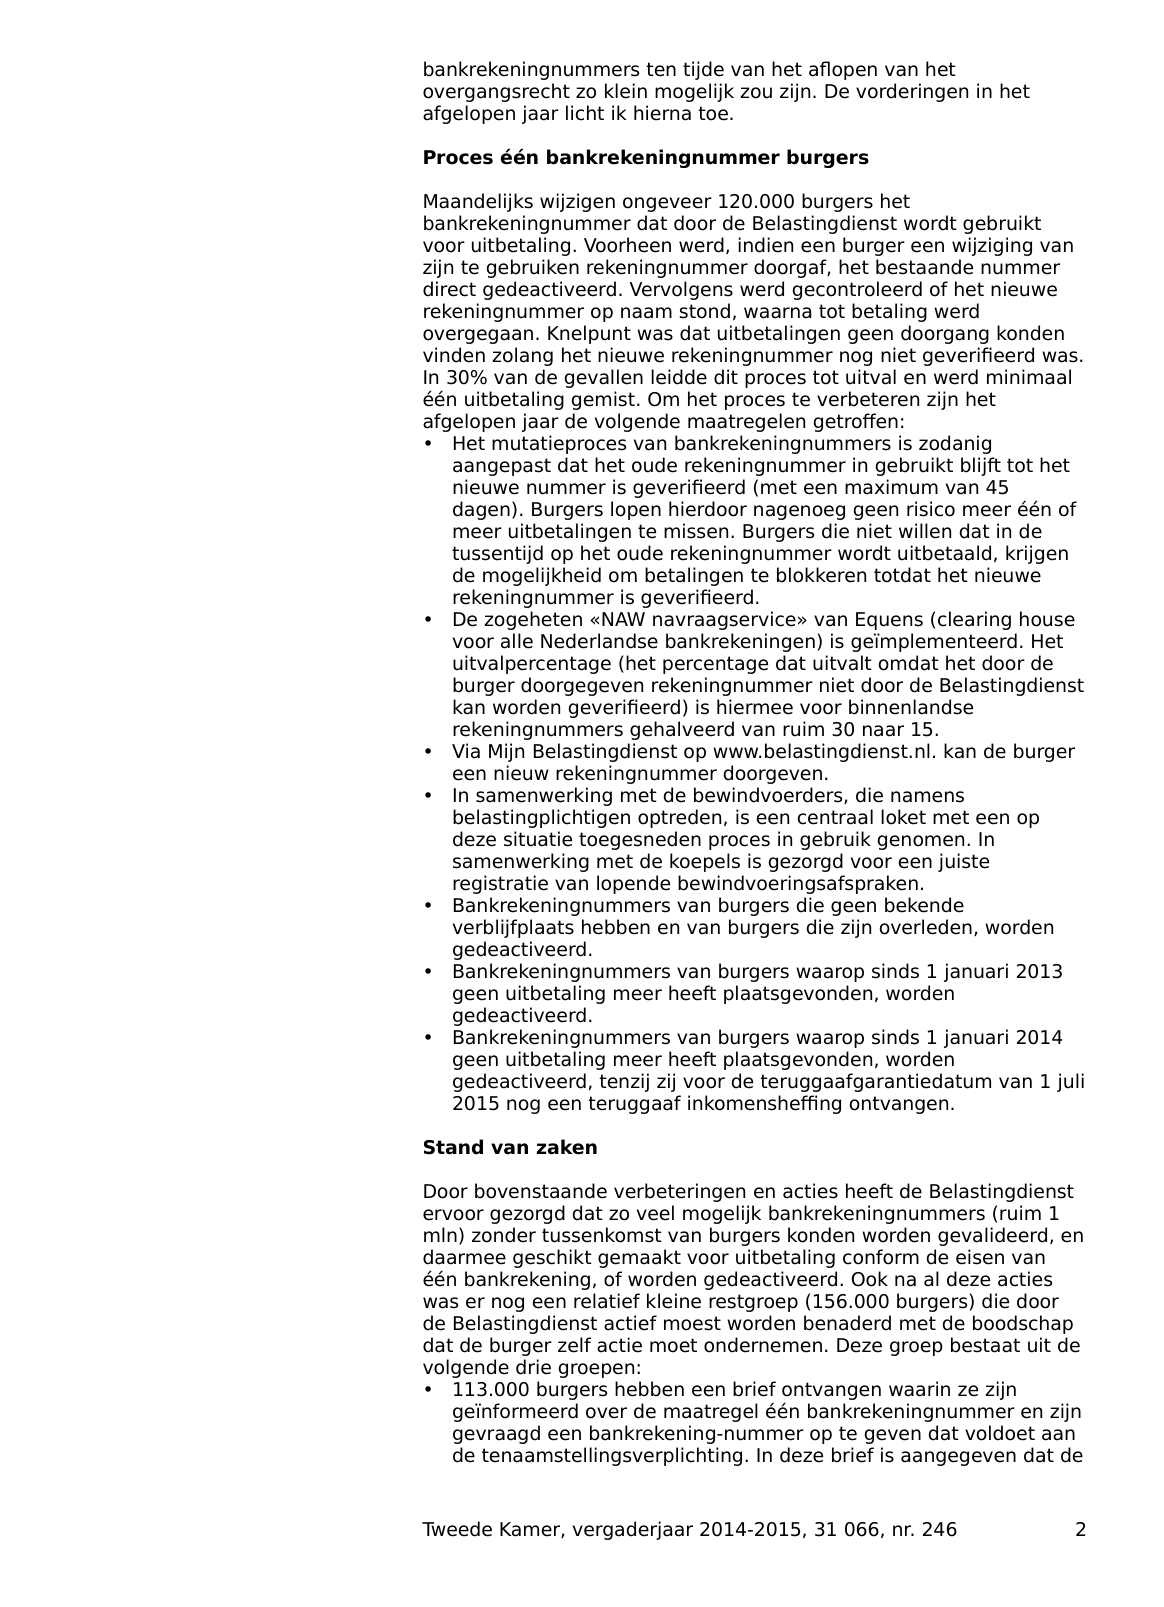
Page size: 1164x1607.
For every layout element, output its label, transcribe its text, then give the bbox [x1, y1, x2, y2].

text • 113.000 burgers hebben een brief ontvangen waarin ze zijn geïnformeerd over de maatregel één bankrekeningnummer en zijn gevraagd een bankrekening-nummer op te geven dat voldoet aan de tenaamstellingsverplichting. In deze brief is aangegeven dat de [422, 1379, 1087, 1467]
text • Bankrekeningnummers van burgers die geen bekende verblijfplaats hebben en van burgers die zijn overleden, worden gedeactiveerd. [422, 895, 1087, 961]
text • Bankrekeningnummers van burgers waarop sinds 1 januari 2014 geen uitbetaling meer heeft plaatsgevonden, worden gedeactiveerd, tenzij zij voor de teruggaafgarantiedatum van 1 juli 2015 nog een teruggaaf inkomensheffing ontvangen. [422, 1027, 1087, 1114]
text Door bovenstaande verbeteringen en acties heeft de Belastingdienst ervoor gezorgd dat zo veel mogelijk bankrekeningnummers (ruim 1 mln) zonder tussenkomst van burgers konden worden gevalideerd, en daarmee geschikt gemaakt voor uitbetaling conform de eisen van één bankrekening, of worden gedeactiveerd. Ook na al deze acties was er nog een relatief kleine restgroep (156.000 burgers) die door de Belastingdienst actief moest worden benaderd met de boodschap dat de burger zelf actie moet ondernemen. Deze groep bestaat uit de volgende drie groepen: [422, 1181, 1087, 1379]
text Maandelijks wijzigen ongeveer 120.000 burgers het bankrekeningnummer dat door de Belastingdienst wordt gebruikt voor uitbetaling. Voorheen werd, indien een burger een wijziging van zijn te gebruiken rekeningnummer doorgaf, het bestaande nummer direct gedeactiveerd. Vervolgens werd gecontroleerd of het nieuwe rekeningnummer op naam stond, waarna tot betaling werd overgegaan. Knelpunt was dat uitbetalingen geen doorgang konden vinden zolang het nieuwe rekeningnummer nog niet geverifieerd was. In 30% van de gevallen leidde dit proces tot uitval en werd minimaal één uitbetaling gemist. Om het proces te verbeteren zijn het afgelopen jaar de volgende maatregelen getroffen: [422, 191, 1087, 433]
text • Het mutatieproces van bankrekeningnummers is zodanig aangepast dat het oude rekeningnummer in gebruikt blijft tot het nieuwe nummer is geverifieerd (met een maximum van 45 dagen). Burgers lopen hierdoor nagenoeg geen risico meer één of meer uitbetalingen te missen. Burgers die niet willen dat in de tussentijd op het oude rekeningnummer wordt uitbetaald, krijgen de mogelijkheid om betalingen te blokkeren totdat het nieuwe rekeningnummer is geverifieerd. [422, 433, 1087, 609]
text • Via Mijn Belastingdienst op www.belastingdienst.nl. kan de burger een nieuw rekeningnummer doorgeven. [422, 741, 1087, 785]
text • Bankrekeningnummers van burgers waarop sinds 1 januari 2013 geen uitbetaling meer heeft plaatsgevonden, worden gedeactiveerd. [422, 961, 1087, 1027]
subtitle Stand van zaken [422, 1137, 1087, 1159]
text bankrekeningnummers ten tijde van het aflopen van het overgangsrecht zo klein mogelijk zou zijn. De vorderingen in het afgelopen jaar licht ik hierna toe. [422, 59, 1087, 125]
text • De zogeheten «NAW navraagservice» van Equens (clearing house voor alle Nederlandse bankrekeningen) is geïmplementeerd. Het uitvalpercentage (het percentage dat uitvalt omdat het door de burger doorgegeven rekeningnummer niet door de Belastingdienst kan worden geverifieerd) is hiermee voor binnenlandse rekeningnummers gehalveerd van ruim 30 naar 15. [422, 609, 1087, 741]
text • In samenwerking met de bewindvoerders, die namens belastingplichtigen optreden, is een centraal loket met een op deze situatie toegesneden proces in gebruik genomen. In samenwerking met de koepels is gezorgd voor een juiste registratie van lopende bewindvoeringsafspraken. [422, 785, 1087, 895]
subtitle Proces één bankrekeningnummer burgers [422, 147, 1087, 169]
